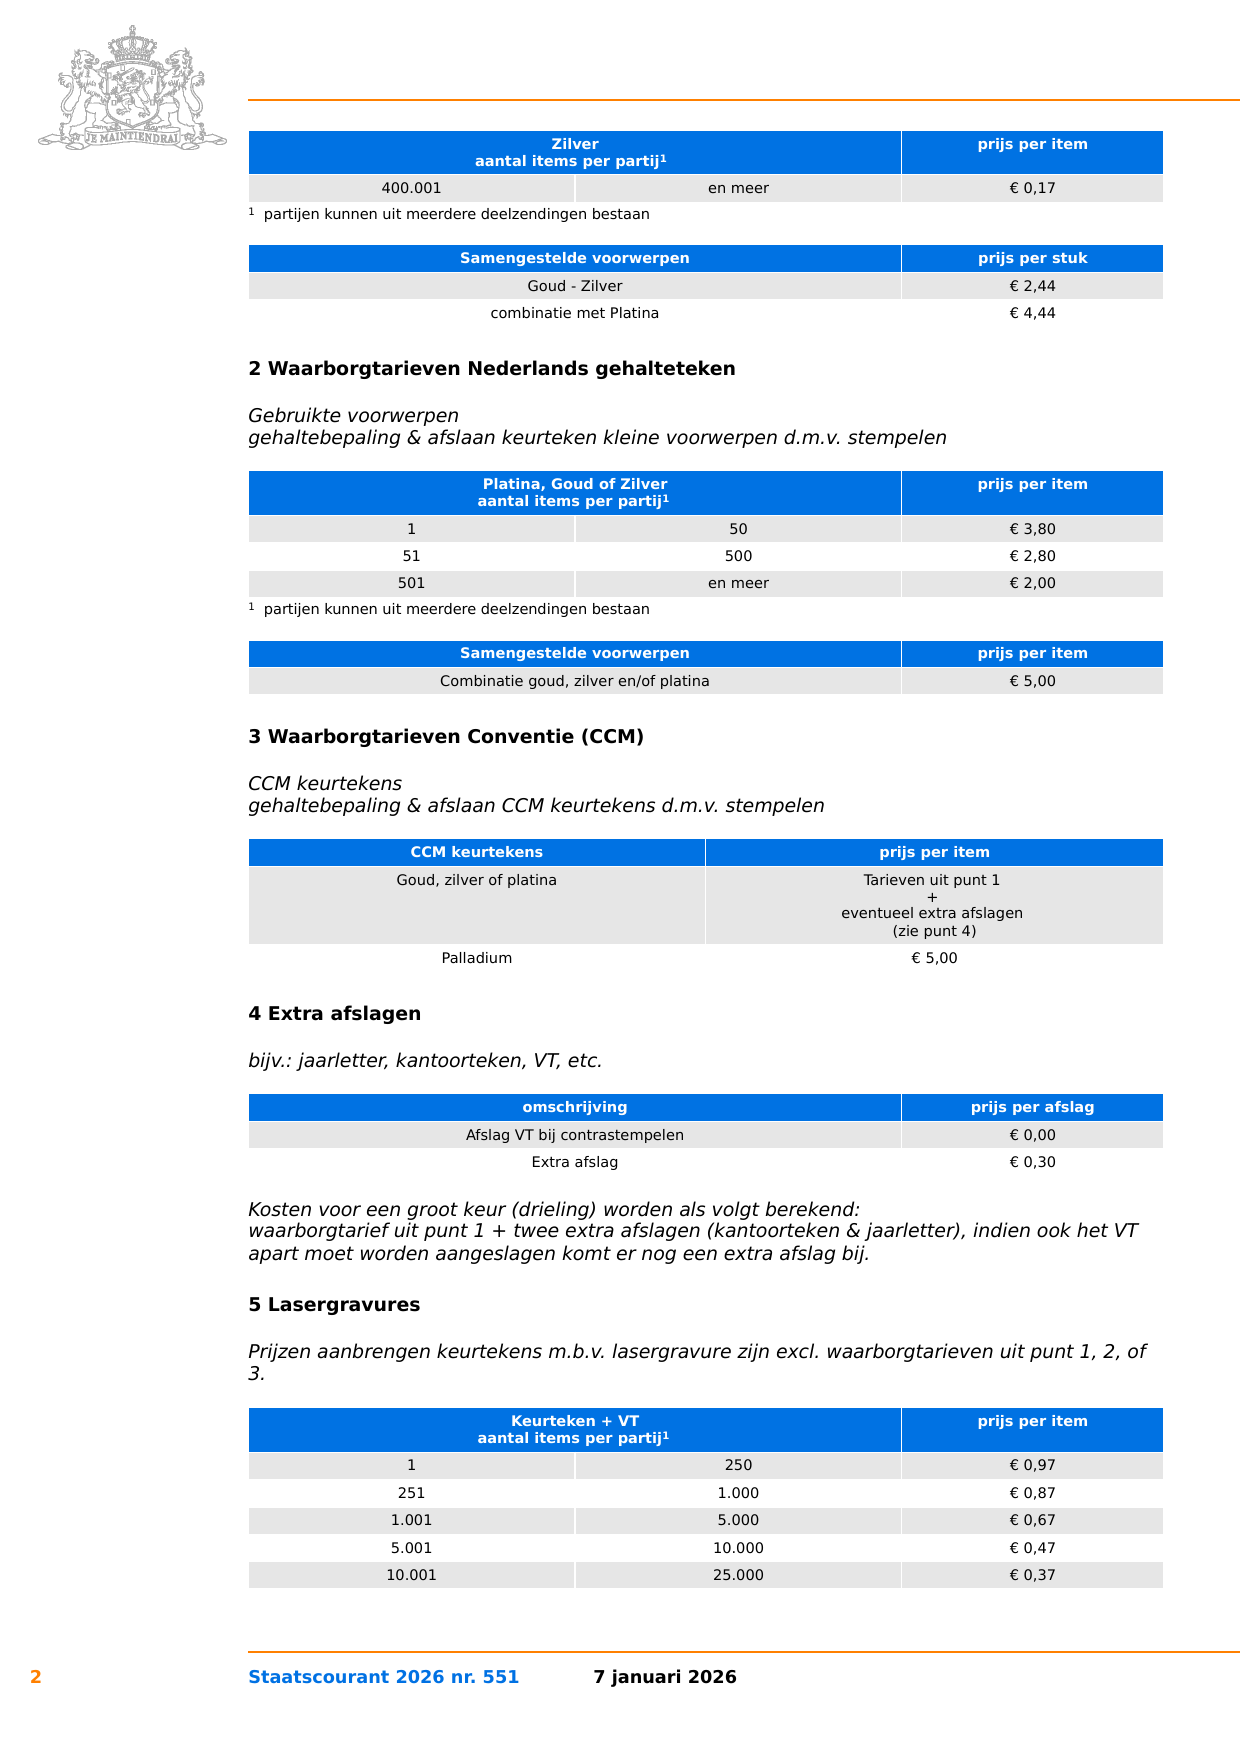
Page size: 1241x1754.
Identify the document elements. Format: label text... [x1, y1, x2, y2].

table_cell 1.000 [576, 1480, 901, 1506]
table_cell 1 partijen kunnen uit meerdere deelzendingen bestaan [248, 598, 1163, 618]
table_cell € 4,44 [902, 300, 1163, 327]
table_cell Goud - Zilver [249, 273, 901, 299]
text bijv.: jaarletter, kantoorteken, VT, etc. [248, 1049, 1163, 1071]
table_cell 1 [249, 1453, 574, 1479]
table_cell 500 [576, 543, 901, 569]
table_cell € 3,80 [902, 516, 1163, 542]
table_header CCM keurtekens [249, 839, 705, 866]
table_cell 10.000 [576, 1535, 901, 1561]
table_header prijs per afslag [902, 1094, 1163, 1121]
picture [38, 25, 227, 150]
table_cell 1 [249, 516, 574, 542]
table_cell Extra afslag [249, 1149, 901, 1176]
table_cell combinatie met Platina [249, 300, 901, 327]
table_cell € 0,30 [902, 1149, 1163, 1176]
table_cell 501 [249, 571, 574, 597]
table_cell 25.000 [576, 1562, 901, 1588]
table_header prijs per item [902, 641, 1163, 667]
table_header Zilver aantal items per partij1 [249, 131, 901, 174]
table_header prijs per item [902, 471, 1163, 515]
table_cell € 0,97 [902, 1453, 1163, 1479]
subtitle 2 Waarborgtarieven Nederlands gehalteteken [248, 358, 1163, 379]
table_cell € 2,80 [902, 543, 1163, 569]
table_cell € 5,00 [706, 945, 1163, 971]
text gehaltebepaling & afslaan CCM keurtekens d.m.v. stempelen [248, 794, 1163, 816]
table_header prijs per item [706, 839, 1163, 866]
table_cell en meer [576, 175, 901, 202]
text Kosten voor een groot keur (drieling) worden als volgt berekend: [248, 1198, 1163, 1220]
table_cell 1 partijen kunnen uit meerdere deelzendingen bestaan [248, 203, 1163, 222]
table_cell Goud, zilver of platina [249, 867, 705, 944]
table_cell 50 [576, 516, 901, 542]
table_cell Combinatie goud, zilver en/of platina [249, 668, 901, 694]
table_cell € 2,00 [902, 571, 1163, 597]
table_header Samengestelde voorwerpen [249, 245, 901, 272]
table_cell 5.001 [249, 1535, 574, 1561]
table_header prijs per item [902, 1408, 1163, 1452]
table_cell € 0,87 [902, 1480, 1163, 1506]
table_cell en meer [576, 571, 901, 597]
table_header Platina, Goud of Zilver aantal items per partij1 [249, 471, 901, 515]
subtitle 3 Waarborgtarieven Conventie (CCM) [248, 726, 1163, 747]
text waarborgtarief uit punt 1 + twee extra afslagen (kantoorteken & jaarletter), indien ook het VT apart moet worden aangeslagen komt er nog een extra afslag bij. [248, 1220, 1163, 1264]
table_cell Afslag VT bij contrastempelen [249, 1122, 901, 1148]
table_header prijs per item [902, 131, 1163, 174]
subtitle 5 Lasergravures [248, 1294, 1163, 1316]
table_cell € 0,47 [902, 1535, 1163, 1561]
table_cell € 0,00 [902, 1122, 1163, 1148]
table_cell € 5,00 [902, 668, 1163, 694]
table_cell € 0,67 [902, 1508, 1163, 1534]
table_cell 10.001 [249, 1562, 574, 1588]
subtitle 4 Extra afslagen [248, 1002, 1163, 1024]
table_cell 5.000 [576, 1508, 901, 1534]
table_cell € 0,17 [902, 175, 1163, 202]
table_header prijs per stuk [902, 245, 1163, 272]
text CCM keurtekens [248, 772, 1163, 794]
table_header omschrijving [249, 1094, 901, 1121]
table_cell 51 [249, 543, 574, 569]
table_cell Tarieven uit punt 1 + eventueel extra afslagen (zie punt 4) [706, 867, 1163, 944]
table_cell 250 [576, 1453, 901, 1479]
text Gebruikte voorwerpen [248, 404, 1163, 427]
table_header Keurteken + VT aantal items per partij1 [249, 1408, 901, 1452]
table_cell 251 [249, 1480, 574, 1506]
table_cell € 2,44 [902, 273, 1163, 299]
table_cell 1.001 [249, 1508, 574, 1534]
table_cell Palladium [249, 945, 705, 971]
text gehaltebepaling & afslaan keurteken kleine voorwerpen d.m.v. stempelen [248, 427, 1163, 448]
table_cell 400.001 [249, 175, 574, 202]
table_header Samengestelde voorwerpen [249, 641, 901, 667]
table_cell € 0,37 [902, 1562, 1163, 1588]
text Prijzen aanbrengen keurtekens m.b.v. lasergravure zijn excl. waarborgtarieven uit punt 1, 2, of 3. [248, 1341, 1163, 1385]
